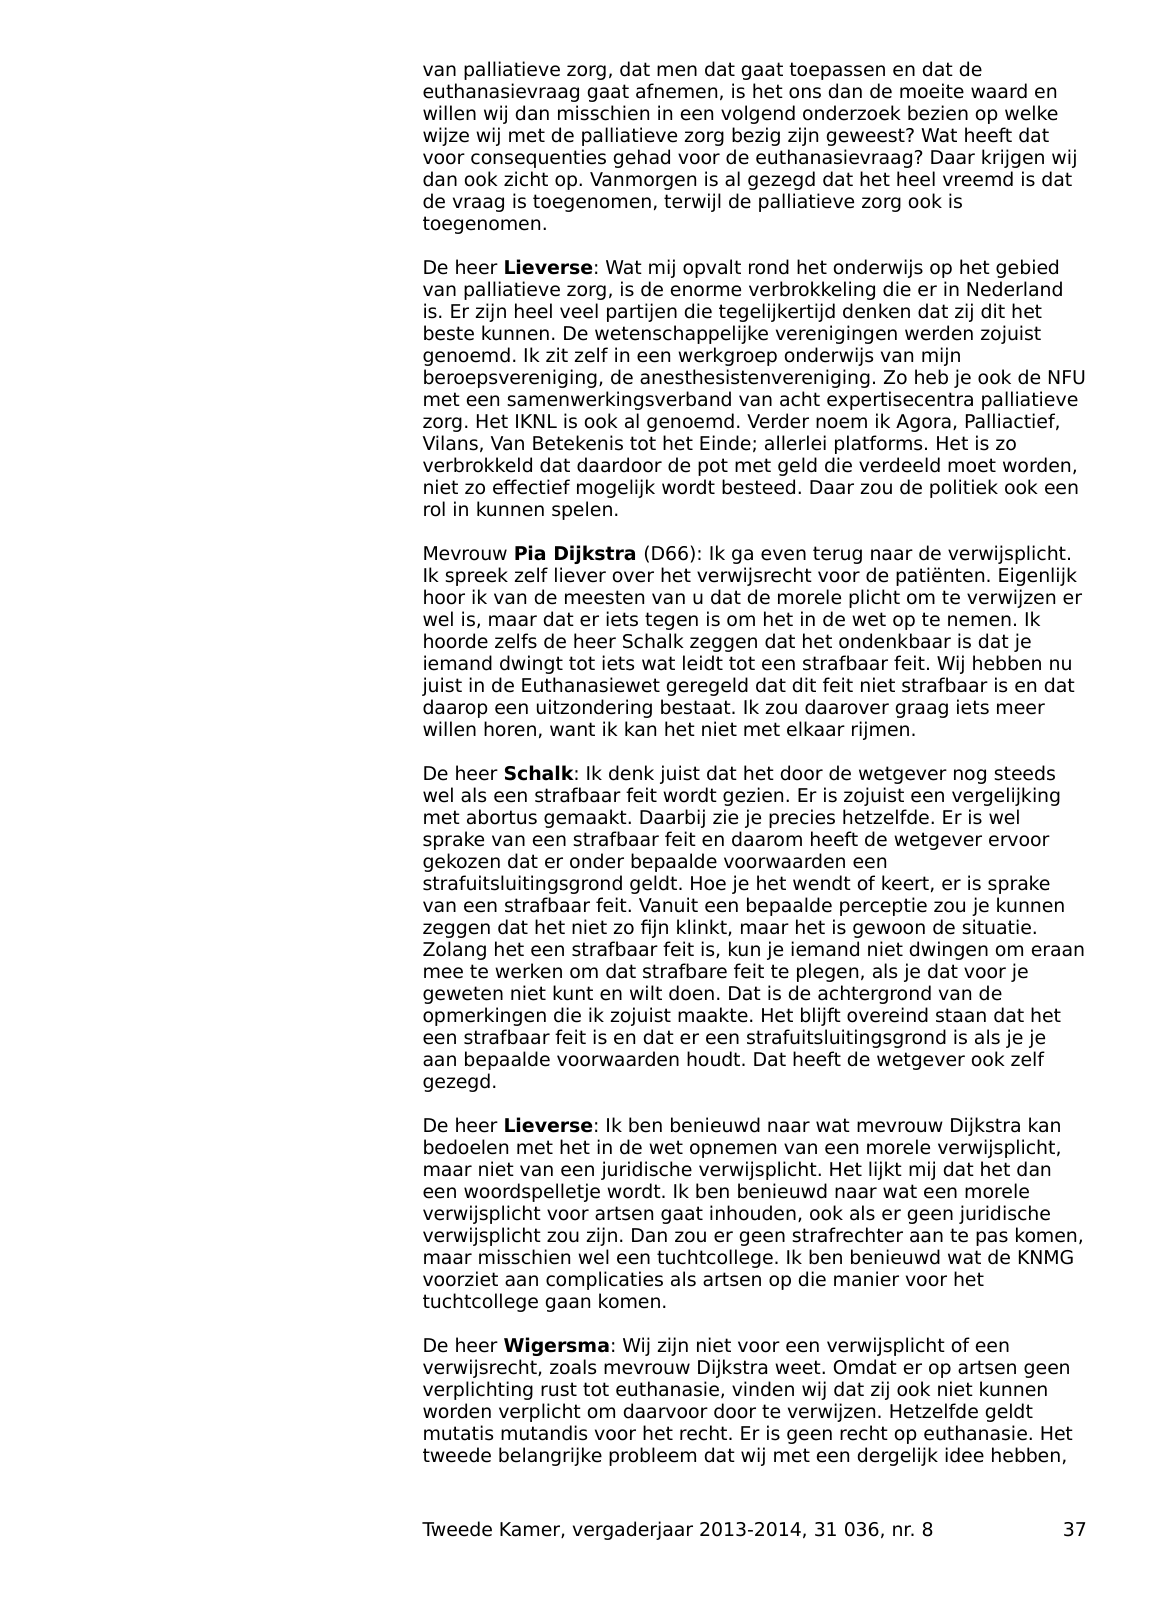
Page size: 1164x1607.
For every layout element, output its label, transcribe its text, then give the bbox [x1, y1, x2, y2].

text Mevrouw Pia Dijkstra (D66): Ik ga even terug naar de verwijsplicht. Ik spreek zelf liever over het verwijsrecht voor de patiënten. Eigenlijk hoor ik van de meesten van u dat de morele plicht om te verwijzen er wel is, maar dat er iets tegen is om het in de wet op te nemen. Ik hoorde zelfs de heer Schalk zeggen dat het ondenkbaar is dat je iemand dwingt tot iets wat leidt tot een strafbaar feit. Wij hebben nu juist in de Euthanasiewet geregeld dat dit feit niet strafbaar is en dat daarop een uitzondering bestaat. Ik zou daarover graag iets meer willen horen, want ik kan het niet met elkaar rijmen. [422, 543, 1087, 741]
text van palliatieve zorg, dat men dat gaat toepassen en dat de euthanasievraag gaat afnemen, is het ons dan de moeite waard en willen wij dan misschien in een volgend onderzoek bezien op welke wijze wij met de palliatieve zorg bezig zijn geweest? Wat heeft dat voor consequenties gehad voor de euthanasievraag? Daar krijgen wij dan ook zicht op. Vanmorgen is al gezegd dat het heel vreemd is dat de vraag is toegenomen, terwijl de palliatieve zorg ook is toegenomen. [422, 59, 1087, 235]
text De heer Lieverse: Ik ben benieuwd naar wat mevrouw Dijkstra kan bedoelen met het in de wet opnemen van een morele verwijsplicht, maar niet van een juridische verwijsplicht. Het lijkt mij dat het dan een woordspelletje wordt. Ik ben benieuwd naar wat een morele verwijsplicht voor artsen gaat inhouden, ook als er geen juridische verwijsplicht zou zijn. Dan zou er geen strafrechter aan te pas komen, maar misschien wel een tuchtcollege. Ik ben benieuwd wat de KNMG voorziet aan complicaties als artsen op die manier voor het tuchtcollege gaan komen. [422, 1115, 1087, 1313]
text De heer Lieverse: Wat mij opvalt rond het onderwijs op het gebied van palliatieve zorg, is de enorme verbrokkeling die er in Nederland is. Er zijn heel veel partijen die tegelijkertijd denken dat zij dit het beste kunnen. De wetenschappelijke verenigingen werden zojuist genoemd. Ik zit zelf in een werkgroep onderwijs van mijn beroepsvereniging, de anesthesistenvereniging. Zo heb je ook de NFU met een samenwerkingsverband van acht expertisecentra palliatieve zorg. Het IKNL is ook al genoemd. Verder noem ik Agora, Palliactief, Vilans, Van Betekenis tot het Einde; allerlei platforms. Het is zo verbrokkeld dat daardoor de pot met geld die verdeeld moet worden, niet zo effectief mogelijk wordt besteed. Daar zou de politiek ook een rol in kunnen spelen. [422, 257, 1087, 521]
text De heer Wigersma: Wij zijn niet voor een verwijsplicht of een verwijsrecht, zoals mevrouw Dijkstra weet. Omdat er op artsen geen verplichting rust tot euthanasie, vinden wij dat zij ook niet kunnen worden verplicht om daarvoor door te verwijzen. Hetzelfde geldt mutatis mutandis voor het recht. Er is geen recht op euthanasie. Het tweede belangrijke probleem dat wij met een dergelijk idee hebben, [422, 1335, 1087, 1467]
text De heer Schalk: Ik denk juist dat het door de wetgever nog steeds wel als een strafbaar feit wordt gezien. Er is zojuist een vergelijking met abortus gemaakt. Daarbij zie je precies hetzelfde. Er is wel sprake van een strafbaar feit en daarom heeft de wetgever ervoor gekozen dat er onder bepaalde voorwaarden een strafuitsluitingsgrond geldt. Hoe je het wendt of keert, er is sprake van een strafbaar feit. Vanuit een bepaalde perceptie zou je kunnen zeggen dat het niet zo fijn klinkt, maar het is gewoon de situatie. Zolang het een strafbaar feit is, kun je iemand niet dwingen om eraan mee te werken om dat strafbare feit te plegen, als je dat voor je geweten niet kunt en wilt doen. Dat is de achtergrond van de opmerkingen die ik zojuist maakte. Het blijft overeind staan dat het een strafbaar feit is en dat er een strafuitsluitingsgrond is als je je aan bepaalde voorwaarden houdt. Dat heeft de wetgever ook zelf gezegd. [422, 763, 1087, 1093]
